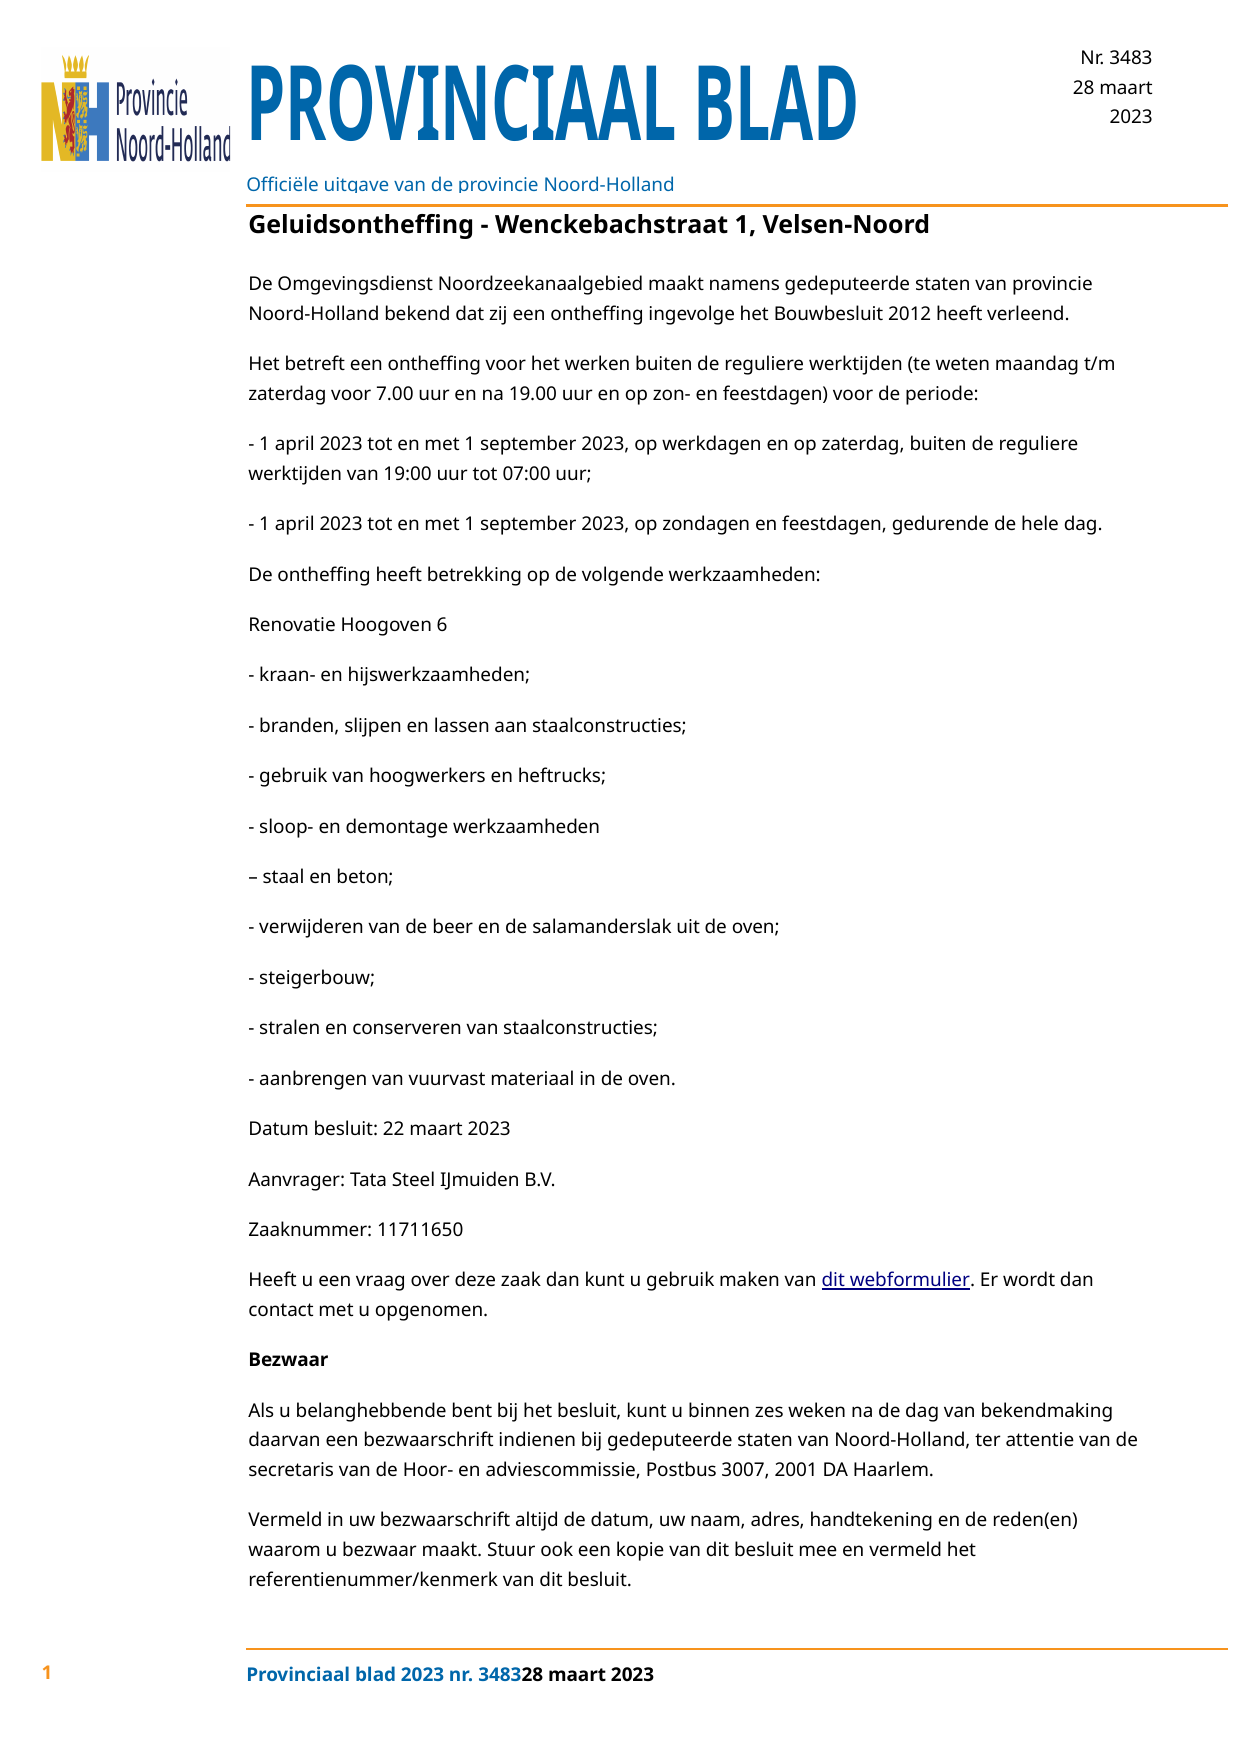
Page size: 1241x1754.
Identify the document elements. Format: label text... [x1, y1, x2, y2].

text - 1 april 2023 tot en met 1 september 2023, op werkdagen en op zaterdag, buiten de reguliere werktijden van 19:00 uur tot 07:00 uur; [248, 430, 1152, 486]
text De Omgevingsdienst Noordzeekanaalgebied maakt namens gedeputeerde staten van provincie Noord-Holland bekend dat zij een ontheffing ingevolge het Bouwbesluit 2012 heeft verleend. [248, 270, 1152, 326]
text - sloop- en demontage werkzaamheden [248, 813, 1152, 838]
text - aanbrengen van vuurvast materiaal in de oven. [248, 1065, 1152, 1091]
text Het betreft een ontheffing voor het werken buiten de reguliere werktijden (te weten maandag t/m zaterdag voor 7.00 uur en na 19.00 uur en op zon- en feestdagen) voor de periode: [248, 350, 1152, 406]
text - 1 april 2023 tot en met 1 september 2023, op zondagen en feestdagen, gedurende de hele dag. [248, 510, 1152, 536]
text Als u belanghebbende bent bij het besluit, kunt u binnen zes weken na de dag van bekendmaking daarvan een bezwaarschrift indienen bij gedeputeerde staten van Noord-Holland, ter attentie van de secretaris van de Hoor- en adviescommissie, Postbus 3007, 2001 DA Haarlem. [248, 1397, 1152, 1482]
text - steigerbouw; [248, 964, 1152, 990]
text De ontheffing heeft betrekking op de volgende werkzaamheden: [248, 561, 1152, 586]
text Aanvrager: Tata Steel IJmuiden B.V. [248, 1166, 1152, 1191]
text Renovatie Hoogoven 6 [248, 611, 1152, 637]
text Geluidsontheffing - Wenckebachstraat 1, Velsen-Noord [248, 207, 1152, 241]
text Bezwaar [248, 1347, 1152, 1372]
text – staal en beton; [248, 863, 1152, 889]
text Heeft u een vraag over deze zaak dan kunt u gebruik maken van dit webformulier. Er wordt dan contact met u opgenomen. [248, 1267, 1152, 1322]
text Zaaknummer: 11711650 [248, 1216, 1152, 1242]
text Datum besluit: 22 maart 2023 [248, 1115, 1152, 1141]
text - stralen en conserveren van staalconstructies; [248, 1014, 1152, 1040]
picture [41, 47, 231, 172]
text - verwijderen van de beer en de salamanderslak uit de oven; [248, 914, 1152, 939]
text Vermeld in uw bezwaarschrift altijd de datum, uw naam, adres, handtekening en de reden(en) waarom u bezwaar maakt. Stuur ook een kopie van dit besluit mee en vermeld het referentienummer/kenmerk van dit besluit. [248, 1507, 1152, 1591]
text - gebruik van hoogwerkers en heftrucks; [248, 762, 1152, 788]
text - branden, slijpen en lassen aan staalconstructies; [248, 712, 1152, 738]
text - kraan- en hijswerkzaamheden; [248, 662, 1152, 687]
